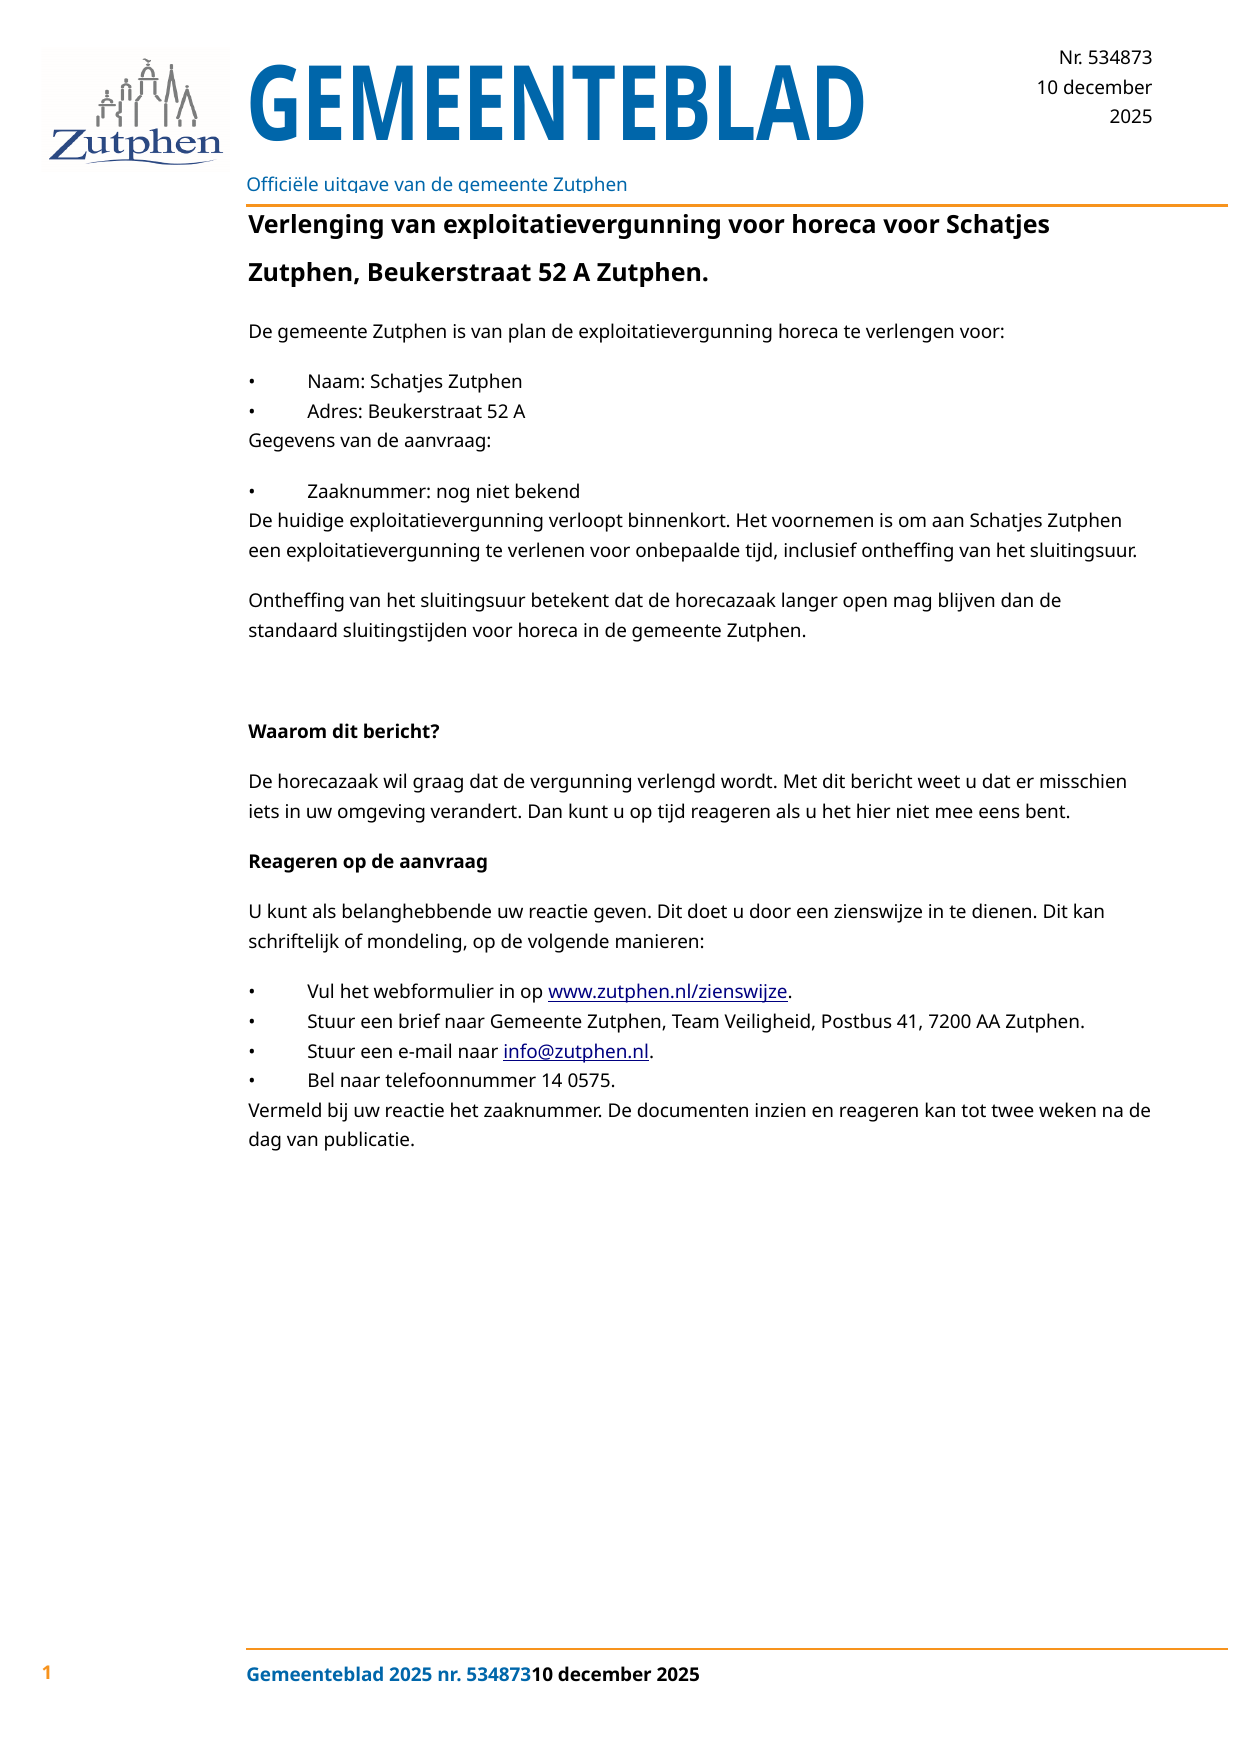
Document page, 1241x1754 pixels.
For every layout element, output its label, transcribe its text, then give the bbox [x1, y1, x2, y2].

text De huidige exploitatievergunning verloopt binnenkort. Het voornemen is om aan Schatjes Zutphen een exploitatievergunning te verlenen voor onbepaalde tijd, inclusief ontheffing van het sluitingsuur. [248, 507, 1152, 563]
text Gegevens van de aanvraag: [248, 427, 1152, 453]
picture [41, 47, 231, 172]
text Vermeld bij uw reactie het zaaknummer. De documenten inzien en reageren kan tot twee weken na de dag van publicatie. [248, 1097, 1152, 1152]
list Stuur een brief naar Gemeente Zutphen, Team Veiligheid, Postbus 41, 7200 AA Zutphen. [248, 1008, 1152, 1034]
list Zaaknummer: nog niet bekend [248, 478, 1152, 504]
list Stuur een e-mail naar info@zutphen.nl. [248, 1038, 1152, 1064]
text Ontheffing van het sluitingsuur betekent dat de horecazaak langer open mag blijven dan de standaard sluitingstijden voor horeca in de gemeente Zutphen. [248, 587, 1152, 643]
text Reageren op de aanvraag [248, 848, 1152, 874]
list Vul het webformulier in op www.zutphen.nl/zienswijze. [248, 979, 1152, 1004]
text De gemeente Zutphen is van plan de exploitatievergunning horeca te verlengen voor: [248, 318, 1152, 344]
list Naam: Schatjes Zutphen [248, 368, 1152, 394]
text De horecazaak wil graag dat de vergunning verlengd wordt. Met dit bericht weet u dat er misschien iets in uw omgeving verandert. Dan kunt u op tijd reageren als u het hier niet mee eens bent. [248, 768, 1152, 824]
text U kunt als belanghebbende uw reactie geven. Dit doet u door een zienswijze in te dienen. Dit kan schriftelijk of mondeling, op de volgende manieren: [248, 899, 1152, 954]
text Waarom dit bericht? [248, 718, 1152, 744]
text Verlenging van exploitatievergunning voor horeca voor Schatjes Zutphen, Beukerstraat 52 A Zutphen. [248, 207, 1152, 288]
list Bel naar telefoonnummer 14 0575. [248, 1067, 1152, 1093]
list Adres: Beukerstraat 52 A [248, 398, 1152, 424]
